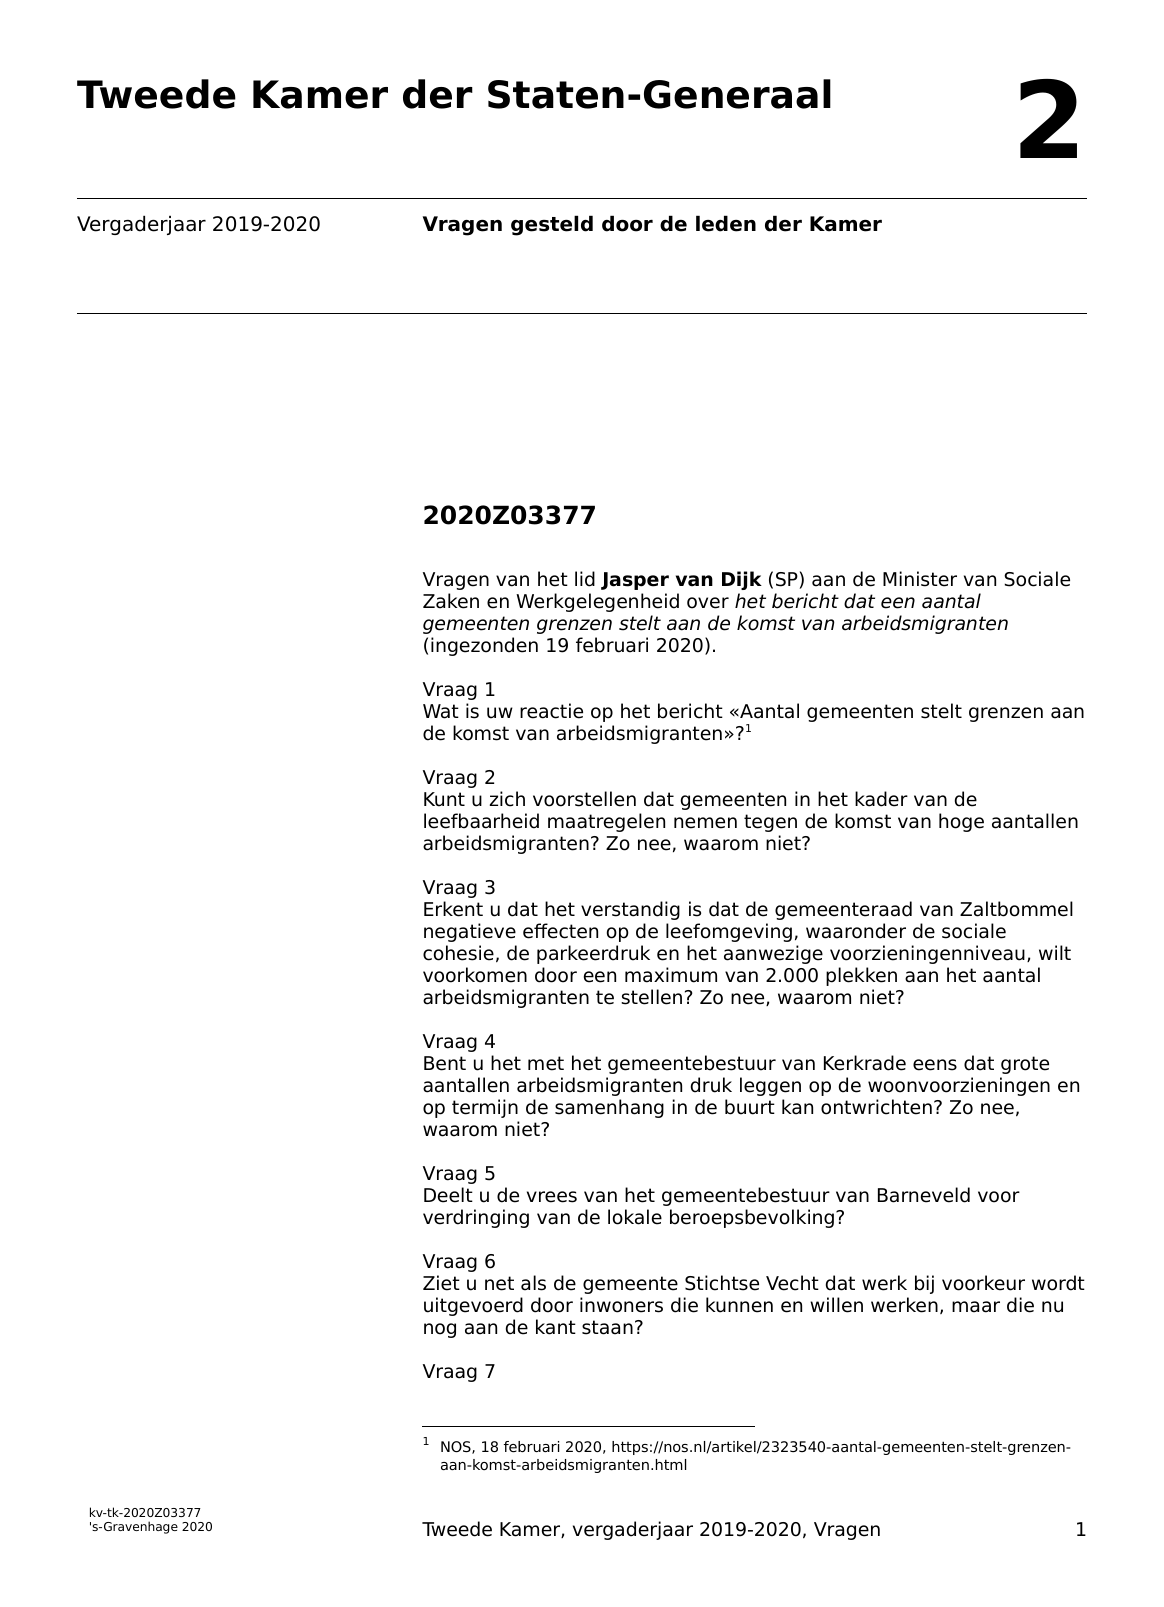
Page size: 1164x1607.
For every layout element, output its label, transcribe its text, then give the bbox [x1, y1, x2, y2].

table_header Tweede Kamer der Staten-Generaal [77, 59, 886, 198]
text Vraag 1 [422, 679, 1087, 701]
text 2020Z03377 [422, 501, 1087, 531]
text kv-tk-2020Z03377 [88, 1506, 323, 1520]
text 's-Gravenhage 2020 [88, 1520, 323, 1534]
text Kunt u zich voorstellen dat gemeenten in het kader van de leefbaarheid maatregelen nemen tegen de komst van hoge aantallen arbeidsmigranten? Zo nee, waarom niet? [422, 789, 1087, 855]
text NOS, 18 februari 2020, https://nos.nl/artikel/2323540-aantal-gemeenten-stelt-grenzen-aan-komst-arbeidsmigranten.html [422, 1435, 1087, 1474]
table_header 2 [886, 59, 1087, 198]
text Vraag 3 [422, 877, 1087, 899]
text Deelt u de vrees van het gemeentebestuur van Barneveld voor verdringing van de lokale beroepsbevolking? [422, 1185, 1087, 1229]
text Vraag 4 [422, 1031, 1087, 1053]
text Wat is uw reactie op het bericht «Aantal gemeenten stelt grenzen aan de komst van arbeidsmigranten»? [422, 701, 1087, 745]
text Vraag 2 [422, 767, 1087, 789]
text Vraag 6 [422, 1251, 1087, 1273]
text Ziet u net als de gemeente Stichtse Vecht dat werk bij voorkeur wordt uitgevoerd door inwoners die kunnen en willen werken, maar die nu nog aan de kant staan? [422, 1273, 1087, 1339]
table_cell Vergaderjaar 2019-2020 [77, 199, 422, 313]
text Vraag 5 [422, 1163, 1087, 1185]
text Vraag 7 [422, 1361, 1087, 1383]
text Vragen van het lid Jasper van Dijk (SP) aan de Minister van Sociale Zaken en Werkgelegenheid over het bericht dat een aantal gemeenten grenzen stelt aan de komst van arbeidsmigranten (ingezonden 19 februari 2020). [422, 569, 1087, 657]
text Bent u het met het gemeentebestuur van Kerkrade eens dat grote aantallen arbeidsmigranten druk leggen op de woonvoorzieningen en op termijn de samenhang in de buurt kan ontwrichten? Zo nee, waarom niet? [422, 1053, 1087, 1141]
table_cell Vragen gesteld door de leden der Kamer [422, 199, 1087, 313]
text Erkent u dat het verstandig is dat de gemeenteraad van Zaltbommel negatieve effecten op de leefomgeving, waaronder de sociale cohesie, de parkeerdruk en het aanwezige voorzieningenniveau, wilt voorkomen door een maximum van 2.000 plekken aan het aantal arbeidsmigranten te stellen? Zo nee, waarom niet? [422, 899, 1087, 1009]
